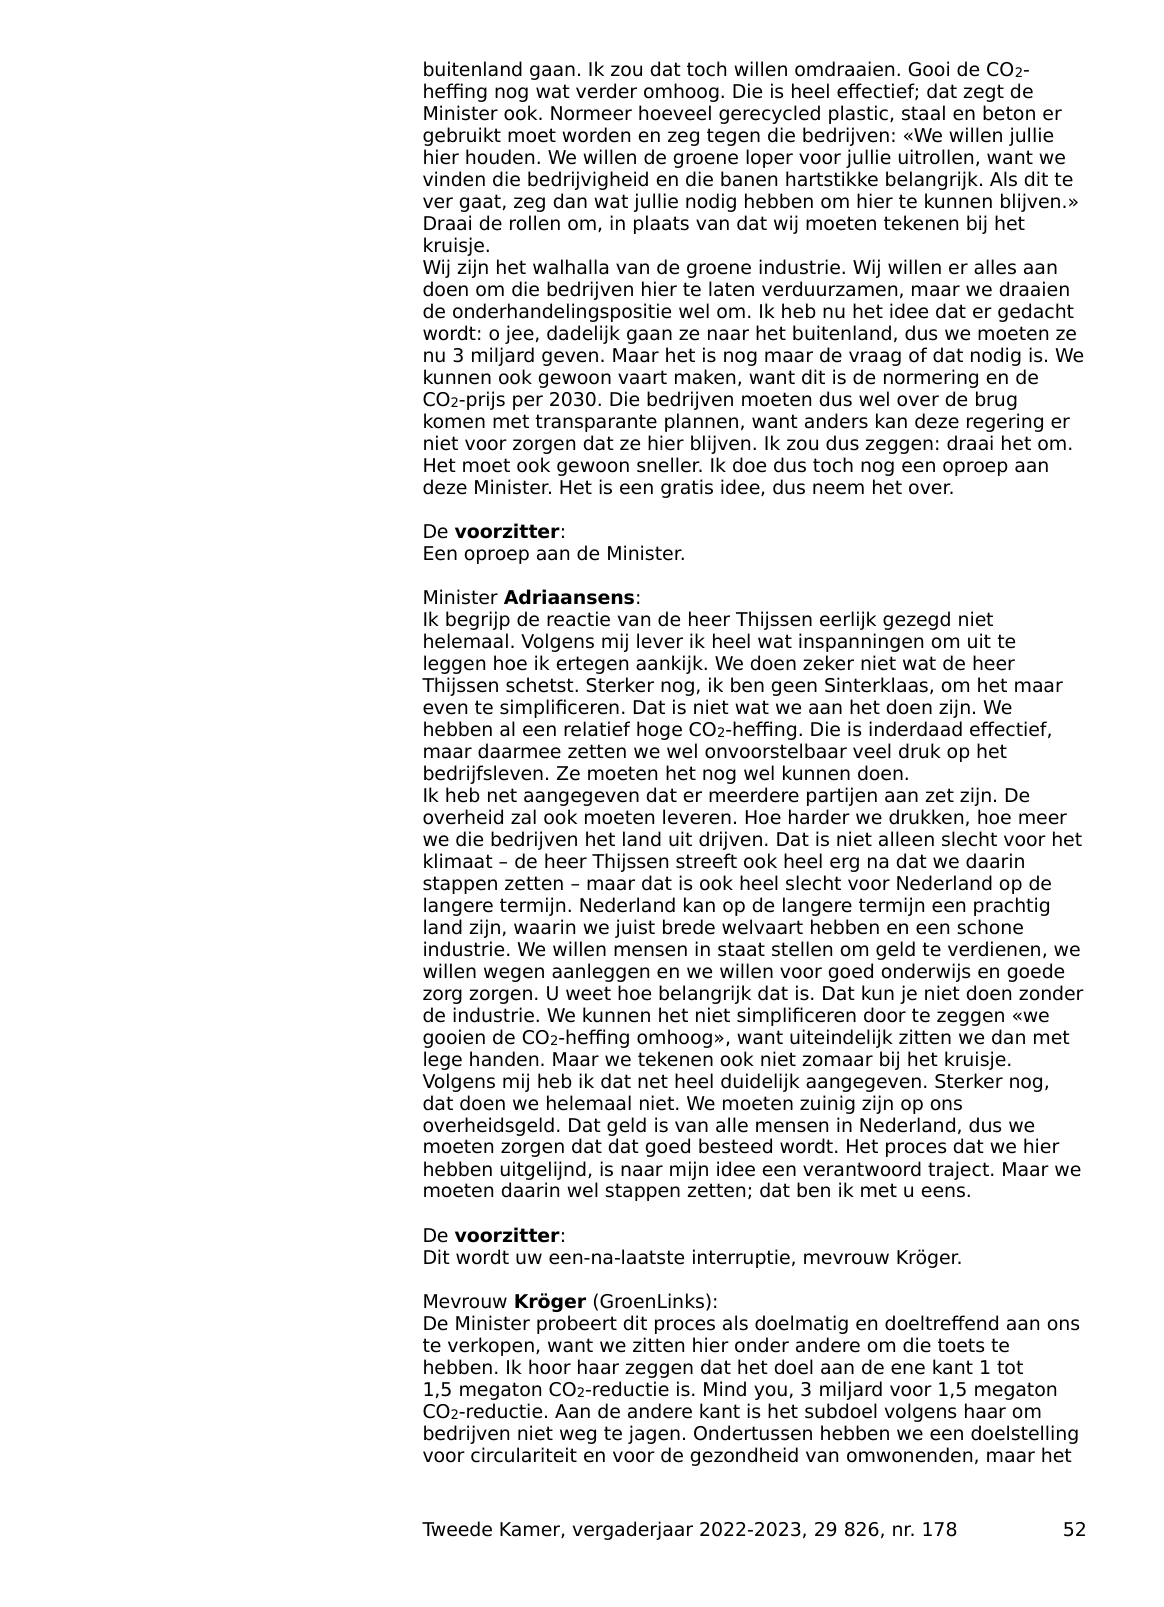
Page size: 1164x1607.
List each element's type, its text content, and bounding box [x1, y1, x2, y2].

text Dit wordt uw een-na-laatste interruptie, mevrouw Kröger. [422, 1247, 1087, 1268]
text Wij zijn het walhalla van de groene industrie. Wij willen er alles aan doen om die bedrijven hier te laten verduurzamen, maar we draaien de onderhandelingspositie wel om. Ik heb nu het idee dat er gedacht wordt: o jee, dadelijk gaan ze naar het buitenland, dus we moeten ze nu 3 miljard geven. Maar het is nog maar de vraag of dat nodig is. We kunnen ook gewoon vaart maken, want dit is de normering en de CO2-prijs per 2030. Die bedrijven moeten dus wel over de brug komen met transparante plannen, want anders kan deze regering er niet voor zorgen dat ze hier blijven. Ik zou dus zeggen: draai het om. Het moet ook gewoon sneller. Ik doe dus toch nog een oproep aan deze Minister. Het is een gratis idee, dus neem het over. [422, 257, 1087, 499]
text Ik begrijp de reactie van de heer Thijssen eerlijk gezegd niet helemaal. Volgens mij lever ik heel wat inspanningen om uit te leggen hoe ik ertegen aankijk. We doen zeker niet wat de heer Thijssen schetst. Sterker nog, ik ben geen Sinterklaas, om het maar even te simplificeren. Dat is niet wat we aan het doen zijn. We hebben al een relatief hoge CO2-heffing. Die is inderdaad effectief, maar daarmee zetten we wel onvoorstelbaar veel druk op het bedrijfsleven. Ze moeten het nog wel kunnen doen. [422, 609, 1087, 785]
text Ik heb net aangegeven dat er meerdere partijen aan zet zijn. De overheid zal ook moeten leveren. Hoe harder we drukken, hoe meer we die bedrijven het land uit drijven. Dat is niet alleen slecht voor het klimaat – de heer Thijssen streeft ook heel erg na dat we daarin stappen zetten – maar dat is ook heel slecht voor Nederland op de langere termijn. Nederland kan op de langere termijn een prachtig land zijn, waarin we juist brede welvaart hebben en een schone industrie. We willen mensen in staat stellen om geld te verdienen, we willen wegen aanleggen en we willen voor goed onderwijs en goede zorg zorgen. U weet hoe belangrijk dat is. Dat kun je niet doen zonder de industrie. We kunnen het niet simplificeren door te zeggen «we gooien de CO2-heffing omhoog», want uiteindelijk zitten we dan met lege handen. Maar we tekenen ook niet zomaar bij het kruisje. Volgens mij heb ik dat net heel duidelijk aangegeven. Sterker nog, dat doen we helemaal niet. We moeten zuinig zijn op ons overheidsgeld. Dat geld is van alle mensen in Nederland, dus we moeten zorgen dat dat goed besteed wordt. Het proces dat we hier hebben uitgelijnd, is naar mijn idee een verantwoord traject. Maar we moeten daarin wel stappen zetten; dat ben ik met u eens. [422, 785, 1087, 1202]
text Minister Adriaansens: [422, 587, 1087, 609]
text Een oproep aan de Minister. [422, 543, 1087, 565]
text De voorzitter: [422, 521, 1087, 543]
text buitenland gaan. Ik zou dat toch willen omdraaien. Gooi de CO2-heffing nog wat verder omhoog. Die is heel effectief; dat zegt de Minister ook. Normeer hoeveel gerecycled plastic, staal en beton er gebruikt moet worden en zeg tegen die bedrijven: «We willen jullie hier houden. We willen de groene loper voor jullie uitrollen, want we vinden die bedrijvigheid en die banen hartstikke belangrijk. Als dit te ver gaat, zeg dan wat jullie nodig hebben om hier te kunnen blijven.» Draai de rollen om, in plaats van dat wij moeten tekenen bij het kruisje. [422, 59, 1087, 257]
text De Minister probeert dit proces als doelmatig en doeltreffend aan ons te verkopen, want we zitten hier onder andere om die toets te hebben. Ik hoor haar zeggen dat het doel aan de ene kant 1 tot 1,5 megaton CO2-reductie is. Mind you, 3 miljard voor 1,5 megaton CO2-reductie. Aan de andere kant is het subdoel volgens haar om bedrijven niet weg te jagen. Ondertussen hebben we een doelstelling voor circulariteit en voor de gezondheid van omwonenden, maar het [422, 1313, 1087, 1467]
text Mevrouw Kröger (GroenLinks): [422, 1291, 1087, 1313]
text De voorzitter: [422, 1224, 1087, 1247]
